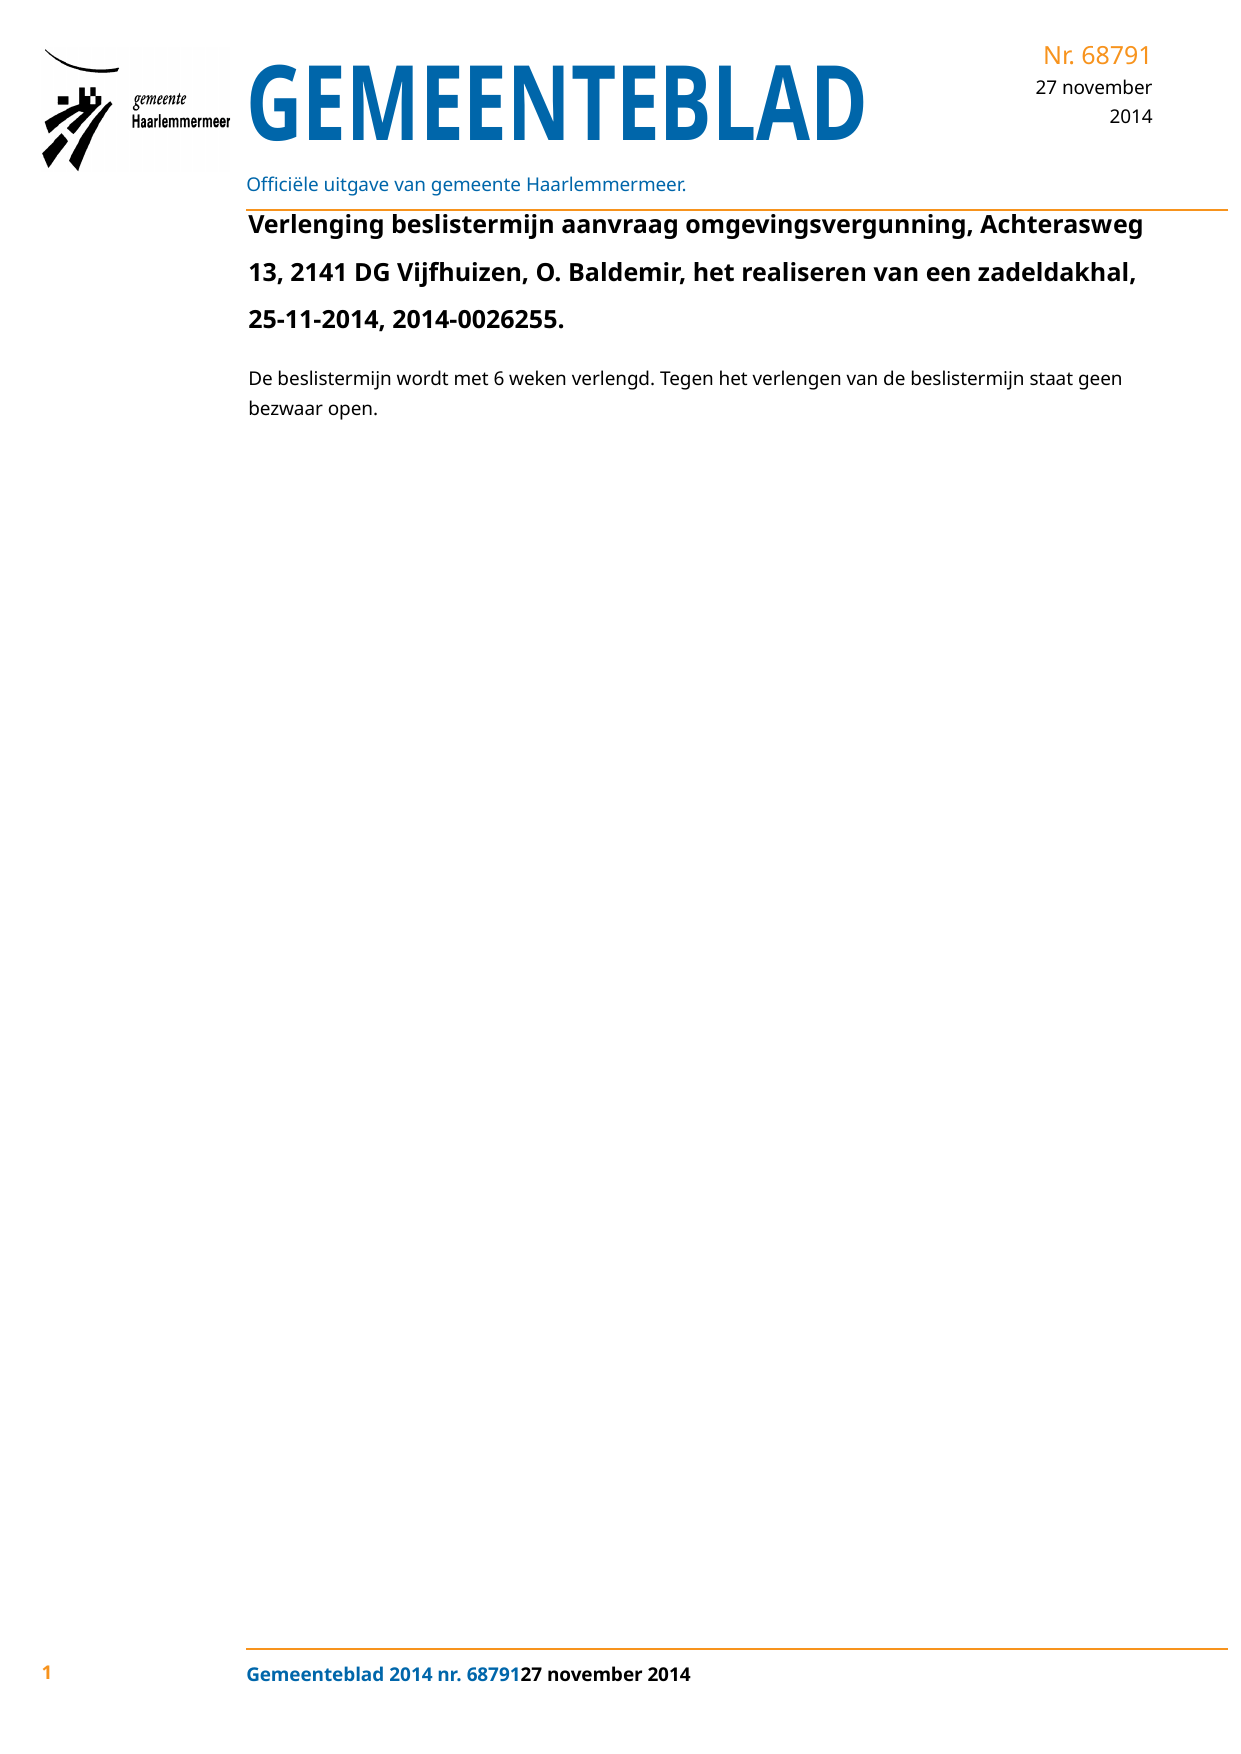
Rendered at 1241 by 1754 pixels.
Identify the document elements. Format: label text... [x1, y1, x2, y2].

text De beslistermijn wordt met 6 weken verlengd. Tegen het verlengen van de beslistermijn staat geen bezwaar open. [248, 366, 1152, 421]
text Verlenging beslistermijn aanvraag omgevingsvergunning, Achterasw­eg 13, 2141 DG Vijfhuizen, O. Baldemir, het realisere­n van een zadeldakh­al, 25-11-2014, 2014-0026255. [248, 211, 1152, 336]
picture [41, 47, 231, 172]
